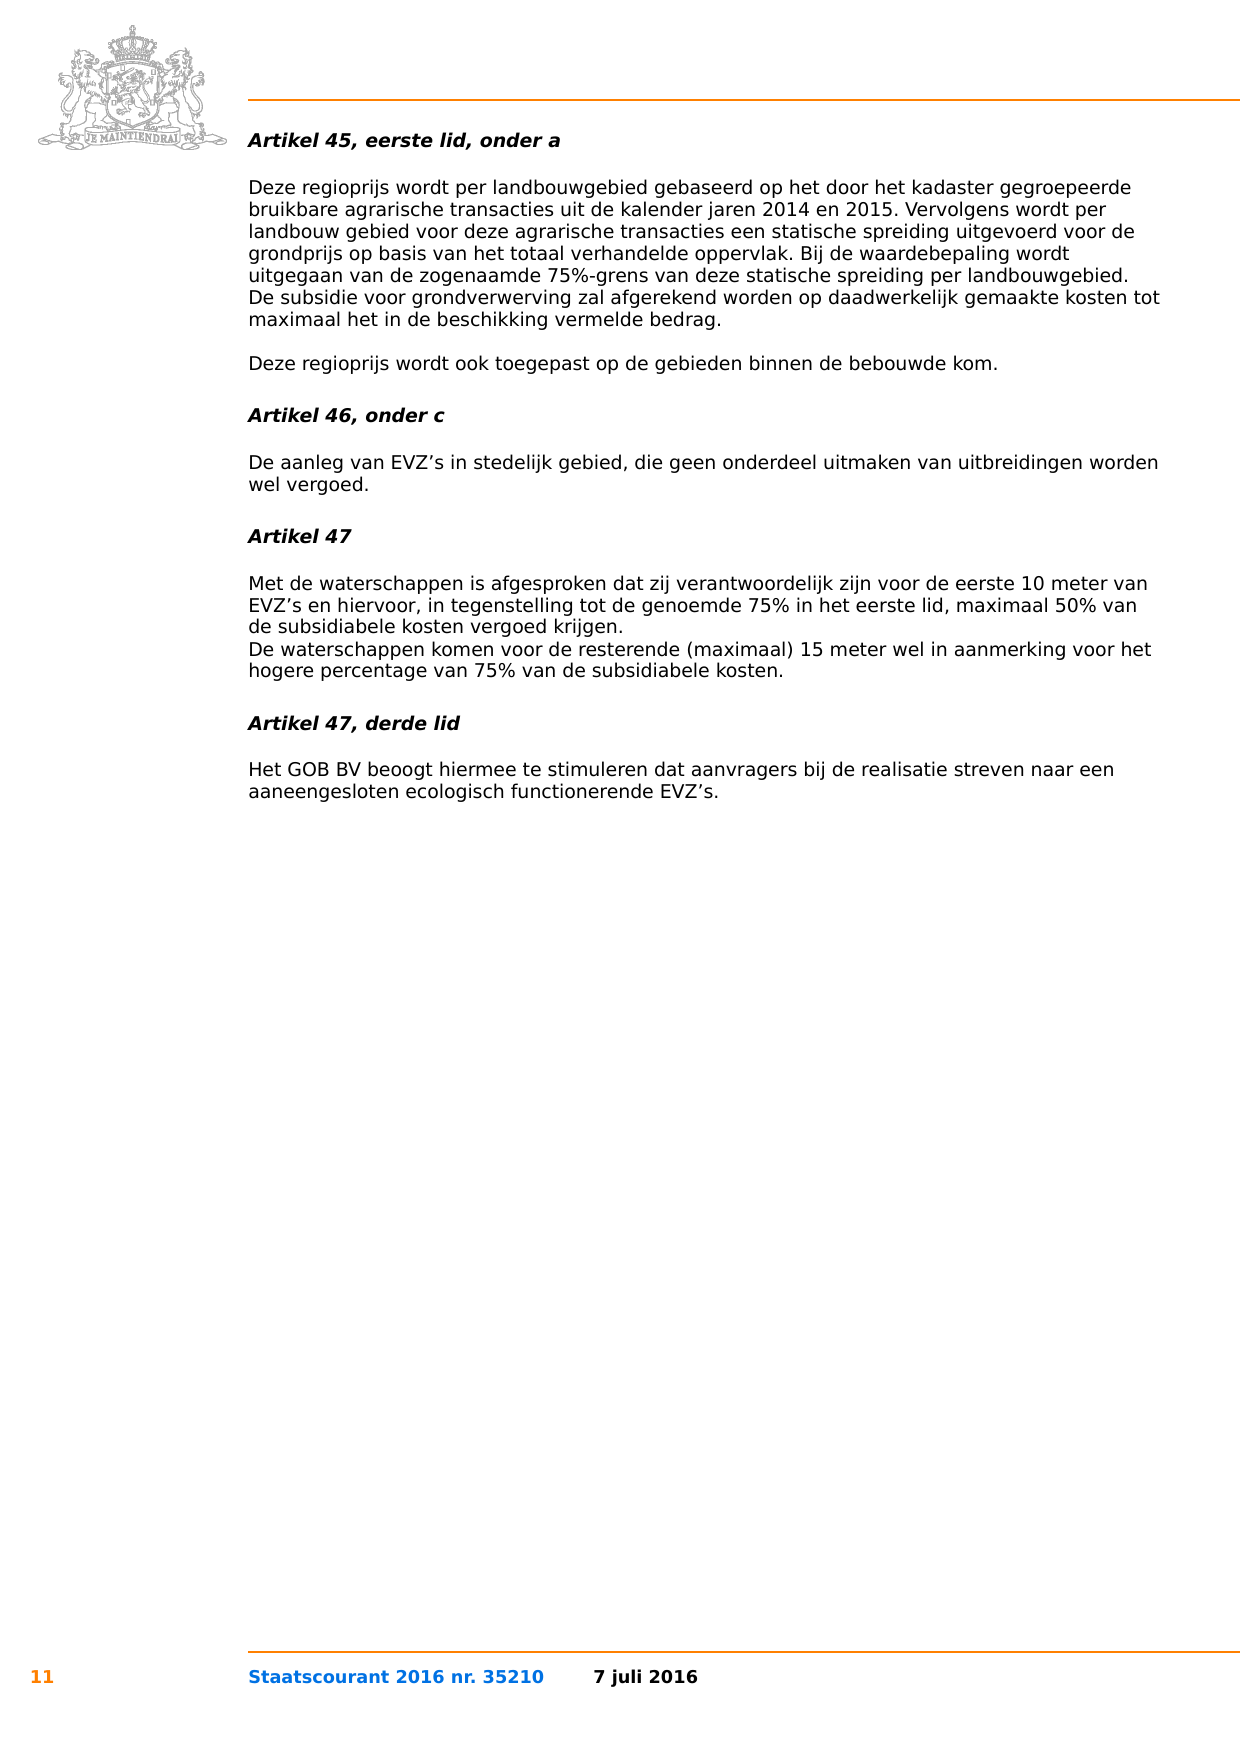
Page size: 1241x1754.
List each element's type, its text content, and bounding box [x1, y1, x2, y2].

subtitle Artikel 47 [248, 526, 1163, 547]
text Deze regioprijs wordt per landbouwgebied gebaseerd op het door het kadaster gegroepeerde bruikbare agrarische transacties uit de kalender jaren 2014 en 2015. Vervolgens wordt per landbouw gebied voor deze agrarische transacties een statische spreiding uitgevoerd voor de grondprijs op basis van het totaal verhandelde oppervlak. Bij de waardebepaling wordt uitgegaan van de zogenaamde 75%-grens van deze statische spreiding per landbouwgebied. [248, 177, 1163, 287]
text De subsidie voor grondverwerving zal afgerekend worden op daadwerkelijk gemaakte kosten tot maximaal het in de beschikking vermelde bedrag. [248, 287, 1163, 331]
text Met de waterschappen is afgesproken dat zij verantwoordelijk zijn voor de eerste 10 meter van EVZ’s en hiervoor, in tegenstelling tot de genoemde 75% in het eerste lid, maximaal 50% van de subsidiabele kosten vergoed krijgen. [248, 572, 1163, 638]
picture [38, 25, 227, 150]
subtitle Artikel 46, onder c [248, 404, 1163, 427]
text De aanleg van EVZ’s in stedelijk gebied, die geen onderdeel uitmaken van uitbreidingen worden wel vergoed. [248, 452, 1163, 496]
text Deze regioprijs wordt ook toegepast op de gebieden binnen de bebouwde kom. [248, 353, 1163, 374]
subtitle Artikel 47, derde lid [248, 712, 1163, 734]
text De waterschappen komen voor de resterende (maximaal) 15 meter wel in aanmerking voor het hogere percentage van 75% van de subsidiabele kosten. [248, 638, 1163, 682]
text Het GOB BV beoogt hiermee te stimuleren dat aanvragers bij de realisatie streven naar een aaneengesloten ecologisch functionerende EVZ’s. [248, 759, 1163, 803]
subtitle Artikel 45, eerste lid, onder a [248, 130, 1163, 152]
